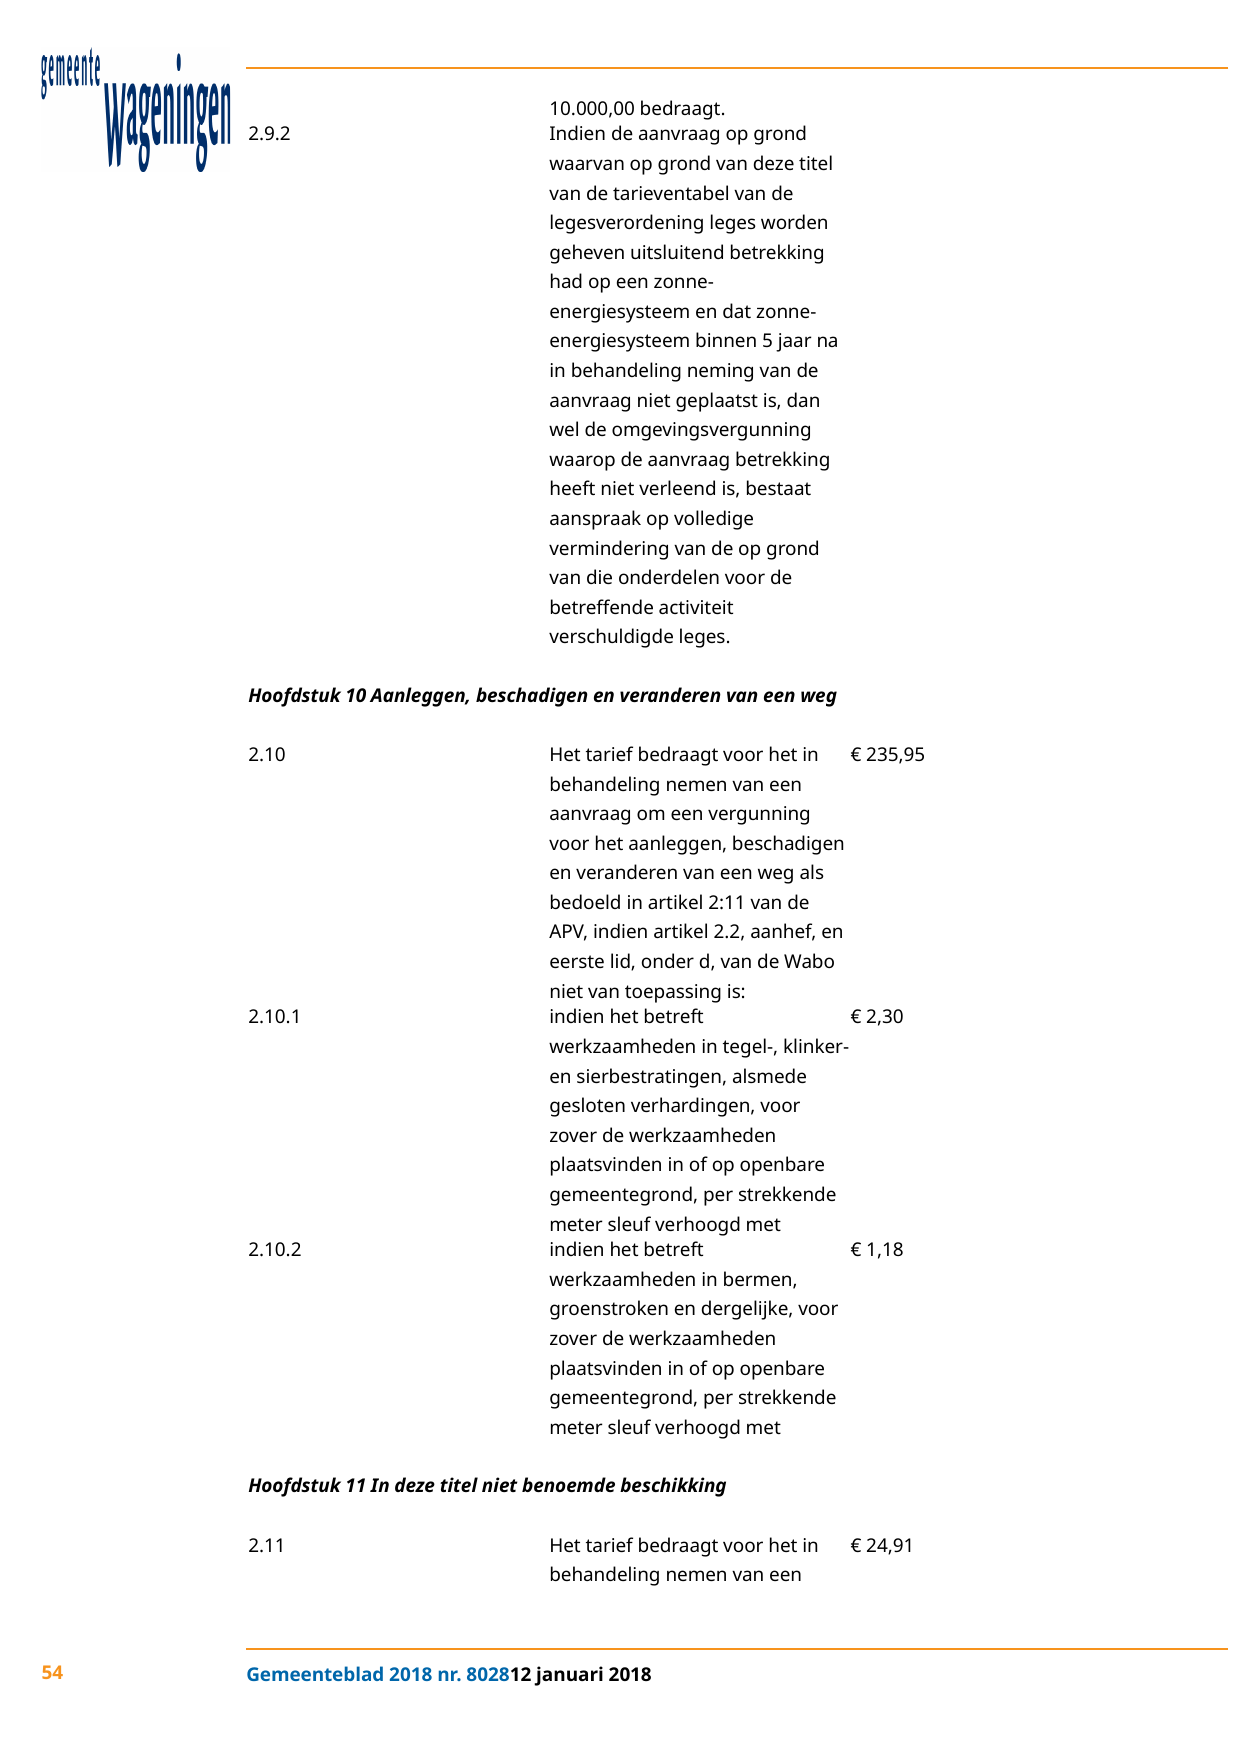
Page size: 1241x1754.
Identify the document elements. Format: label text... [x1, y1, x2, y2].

table_cell [850, 121, 1152, 649]
text Hoofdstuk 10 Aanleggen, beschadigen en veranderen van een weg [248, 682, 1152, 708]
table_cell 2.10.1 [248, 1004, 549, 1236]
table_header [850, 95, 1152, 121]
table_header [248, 95, 549, 121]
table_header 2.11 [248, 1532, 549, 1587]
table_header 10.000,00 bedraagt. [549, 95, 850, 121]
picture [41, 47, 231, 172]
table_header Het tarief bedraagt voor het in behandeling nemen van een aanvraag om een vergunning voor het aanleggen, beschadigen en veranderen van een weg als bedoeld in artikel 2:11 van de APV, indien artikel 2.2, aanhef, en eerste lid, onder d, van de Wabo niet van toepassing is: [549, 741, 850, 1004]
table_header 2.10 [248, 741, 549, 1004]
table_cell € 1,18 [850, 1236, 1152, 1440]
table_cell indien het betreft werkzaamheden in bermen, groenstroken en dergelijke, voor zover de werkzaamheden plaatsvinden in of op openbare gemeentegrond, per strekkende meter sleuf verhoogd met [549, 1236, 850, 1440]
table_cell indien het betreft werkzaamheden in tegel-, klinker- en sierbestratingen, alsmede gesloten verhardingen, voor zover de werkzaamheden plaatsvinden in of op openbare gemeentegrond, per strekkende meter sleuf verhoogd met [549, 1004, 850, 1236]
table_cell 2.10.2 [248, 1236, 549, 1440]
table_cell 2.9.2 [248, 121, 549, 649]
table_cell Indien de aanvraag op grond waarvan op grond van deze titel van de tarieventabel van de legesverordening leges worden geheven uitsluitend betrekking had op een zonne-energiesysteem en dat zonne-energiesysteem binnen 5 jaar na in behandeling neming van de aanvraag niet geplaatst is, dan wel de omgevingsvergunning waarop de aanvraag betrekking heeft niet verleend is, bestaat aanspraak op volledige vermindering van de op grond van die onderdelen voor de betreffende activiteit verschuldigde leges. [549, 121, 850, 649]
table_cell € 2,30 [850, 1004, 1152, 1236]
table_header € 235,95 [850, 741, 1152, 1004]
table_header € 24,91 [850, 1532, 1152, 1587]
text Hoofdstuk 11 In deze titel niet benoemde beschikking [248, 1472, 1152, 1498]
table_header Het tarief bedraagt voor het in behandeling nemen van een [549, 1532, 850, 1587]
